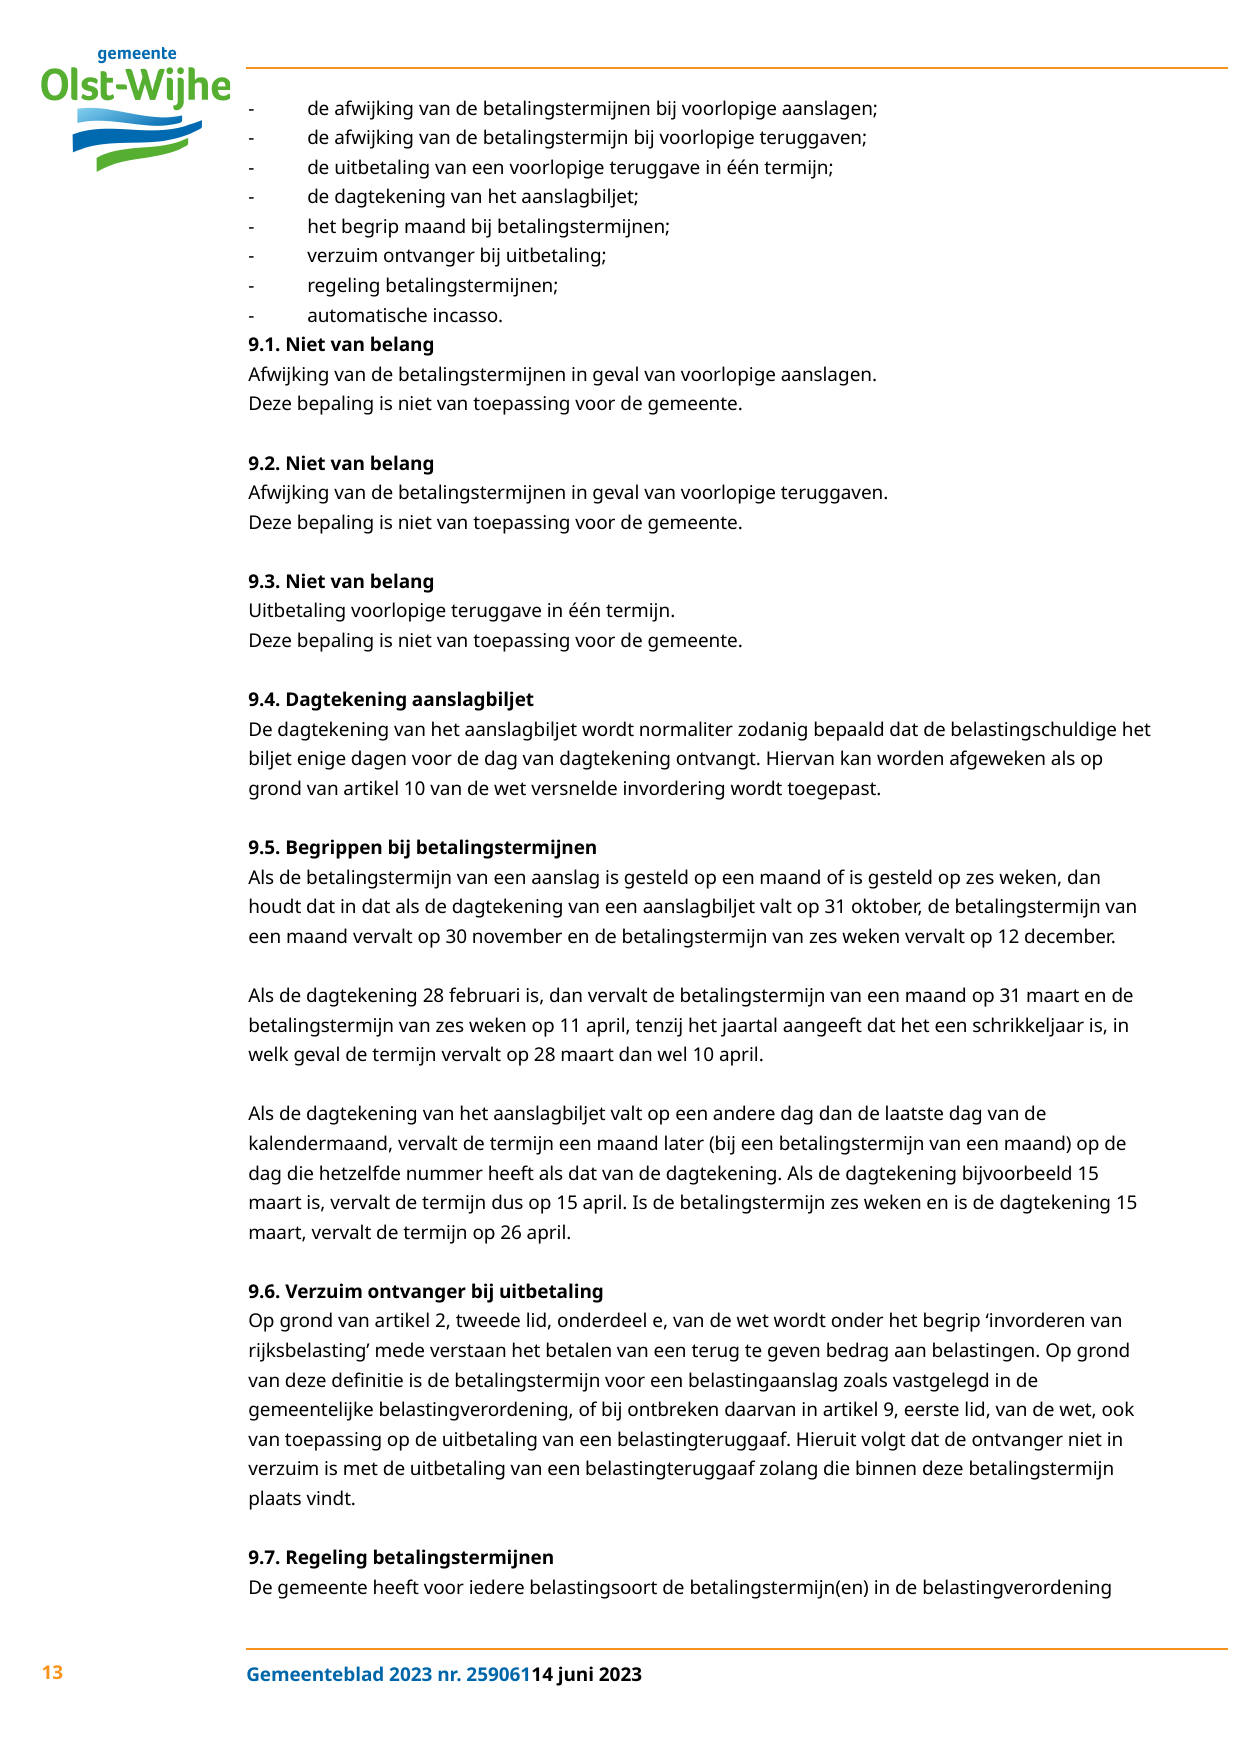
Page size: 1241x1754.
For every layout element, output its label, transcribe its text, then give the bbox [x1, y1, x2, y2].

text De dagtekening van het aanslagbiljet wordt normaliter zodanig bepaald dat de belastingschuldige het biljet enige dagen voor de dag van dagtekening ontvangt. Hiervan kan worden afgeweken als op grond van artikel 10 van de wet versnelde invordering wordt toegepast. [248, 716, 1152, 801]
list regeling betalingstermijnen; [248, 272, 1152, 298]
text 9.4. Dagtekening aanslagbiljet [248, 686, 1152, 712]
text Deze bepaling is niet van toepassing voor de gemeente. [248, 391, 1152, 416]
text 9.6. Verzuim ontvanger bij uitbetaling [248, 1278, 1152, 1304]
text Afwijking van de betalingstermijnen in geval van voorlopige teruggaven. [248, 479, 1152, 505]
text 9.1. Niet van belang [248, 331, 1152, 357]
list automatische incasso. [248, 302, 1152, 328]
text Als de dagtekening van het aanslagbiljet valt op een andere dag dan de laatste dag van de kalendermaand, vervalt de termijn een maand later (bij een betalingstermijn van een maand) op de dag die hetzelfde nummer heeft als dat van de dagtekening. Als de dagtekening bijvoorbeeld 15 maart is, vervalt de termijn dus op 15 april. Is de betalingstermijn zes weken en is de dagtekening 15 maart, vervalt de termijn op 26 april. [248, 1101, 1152, 1245]
text Als de betalingstermijn van een aanslag is gesteld op een maand of is gesteld op zes weken, dan houdt dat in dat als de dagtekening van een aanslagbiljet valt op 31 oktober, de betalingstermijn van een maand vervalt op 30 november en de betalingstermijn van zes weken vervalt op 12 december. [248, 864, 1152, 949]
text Op grond van artikel 2, tweede lid, onderdeel e, van de wet wordt onder het begrip ‘invorderen van rijksbelasting’ mede verstaan het betalen van een terug te geven bedrag aan belastingen. Op grond van deze definitie is de betalingstermijn voor een belastingaanslag zoals vastgelegd in de gemeentelijke belastingverordening, of bij ontbreken daarvan in artikel 9, eerste lid, van de wet, ook van toepassing op de uitbetaling van een belastingteruggaaf. Hieruit volgt dat de ontvanger niet in verzuim is met de uitbetaling van een belastingteruggaaf zolang die binnen deze betalingstermijn plaats vindt. [248, 1308, 1152, 1511]
text 9.3. Niet van belang [248, 568, 1152, 594]
text De gemeente heeft voor iedere belastingsoort de betalingstermijn(en) in de belastingverordening [248, 1574, 1152, 1600]
text 9.7. Regeling betalingstermijnen [248, 1544, 1152, 1570]
list de uitbetaling van een voorlopige teruggave in één termijn; [248, 154, 1152, 180]
text 9.5. Begrippen bij betalingstermijnen [248, 834, 1152, 860]
text Deze bepaling is niet van toepassing voor de gemeente. [248, 509, 1152, 535]
list de afwijking van de betalingstermijn bij voorlopige teruggaven; [248, 124, 1152, 150]
list de dagtekening van het aanslagbiljet; [248, 183, 1152, 209]
list verzuim ontvanger bij uitbetaling; [248, 243, 1152, 268]
text Deze bepaling is niet van toepassing voor de gemeente. [248, 627, 1152, 653]
picture [41, 47, 231, 172]
text Uitbetaling voorlopige teruggave in één termijn. [248, 598, 1152, 623]
list de afwijking van de betalingstermijnen bij voorlopige aanslagen; [248, 95, 1152, 121]
text Afwijking van de betalingstermijnen in geval van voorlopige aanslagen. [248, 361, 1152, 387]
list het begrip maand bij betalingstermijnen; [248, 213, 1152, 239]
text 9.2. Niet van belang [248, 450, 1152, 476]
text Als de dagtekening 28 februari is, dan vervalt de betalingstermijn van een maand op 31 maart en de betalingstermijn van zes weken op 11 april, tenzij het jaartal aangeeft dat het een schrikkeljaar is, in welk geval de termijn vervalt op 28 maart dan wel 10 april. [248, 982, 1152, 1067]
